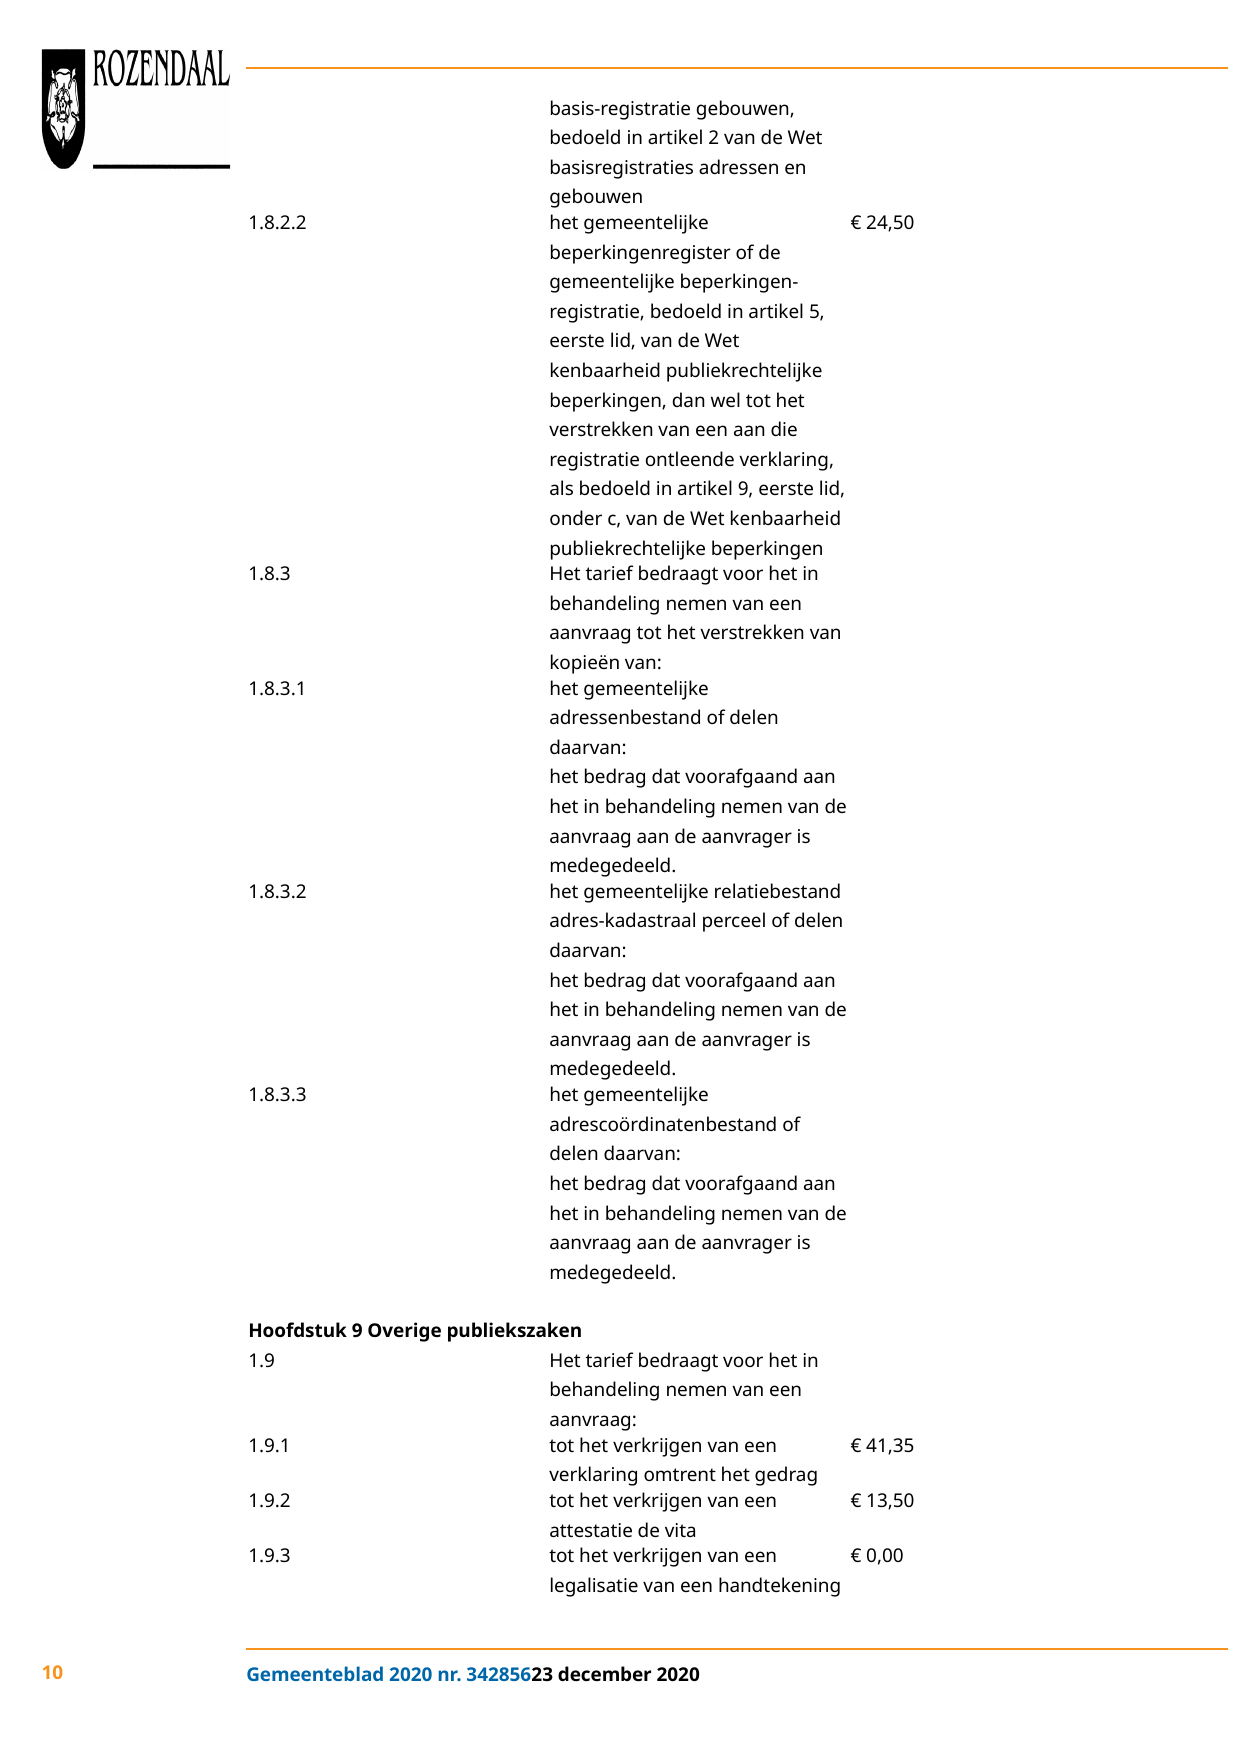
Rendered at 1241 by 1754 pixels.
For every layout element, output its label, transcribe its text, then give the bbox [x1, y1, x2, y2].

table_cell € 13,50 [850, 1487, 1152, 1543]
text Hoofdstuk 9 Overige publiekszaken [248, 1317, 1152, 1343]
table_cell [850, 560, 1152, 675]
table_cell [850, 878, 1152, 1081]
table_cell het gemeentelijke adrescoördinatenbestand of delen daarvan: het bedrag dat voorafgaand aan het in behandeling nemen van de aanvraag aan de aanvrager is medegedeeld. [549, 1081, 850, 1284]
picture [41, 47, 231, 172]
table_cell 1.9.1 [248, 1432, 549, 1487]
table_cell [248, 95, 549, 209]
table_cell 1.9.2 [248, 1487, 549, 1543]
table_cell € 41,35 [850, 1432, 1152, 1487]
table_header 1.9 [248, 1347, 549, 1432]
table_cell 1.8.3 [248, 560, 549, 675]
table_cell 1.9.3 [248, 1543, 549, 1598]
table_cell [850, 95, 1152, 209]
table_cell het gemeentelijke relatiebestand adres-kadastraal perceel of delen daarvan: het bedrag dat voorafgaand aan het in behandeling nemen van de aanvraag aan de aanvrager is medegedeeld. [549, 878, 850, 1081]
table_header [850, 1347, 1152, 1432]
table_cell basis-registratie gebouwen, bedoeld in artikel 2 van de Wet basisregistraties adressen en gebouwen [549, 95, 850, 209]
table_header Het tarief bedraagt voor het in behandeling nemen van een aanvraag: [549, 1347, 850, 1432]
table_cell tot het verkrijgen van een attestatie de vita [549, 1487, 850, 1543]
table_cell tot het verkrijgen van een verklaring omtrent het gedrag [549, 1432, 850, 1487]
table_cell 1.8.3.1 [248, 675, 549, 878]
table_cell 1.8.3.3 [248, 1081, 549, 1284]
table_cell Het tarief bedraagt voor het in behandeling nemen van een aanvraag tot het verstrekken van kopieën van: [549, 560, 850, 675]
table_cell het gemeentelijke adressenbestand of delen daarvan: het bedrag dat voorafgaand aan het in behandeling nemen van de aanvraag aan de aanvrager is medegedeeld. [549, 675, 850, 878]
table_cell € 24,50 [850, 209, 1152, 560]
table_cell € 0,00 [850, 1543, 1152, 1598]
table_cell 1.8.3.2 [248, 878, 549, 1081]
table_cell [850, 1081, 1152, 1284]
table_cell tot het verkrijgen van een legalisatie van een handtekening [549, 1543, 850, 1598]
table_cell 1.8.2.2 [248, 209, 549, 560]
table_cell [850, 675, 1152, 878]
table_cell het gemeentelijke beperkingenregister of de gemeentelijke beperkingen-registratie, bedoeld in artikel 5, eerste lid, van de Wet kenbaarheid publiekrechtelijke beperkingen, dan wel tot het verstrekken van een aan die registratie ontleende verklaring, als bedoeld in artikel 9, eerste lid, onder c, van de Wet kenbaarheid publiekrechtelijke beperkingen [549, 209, 850, 560]
